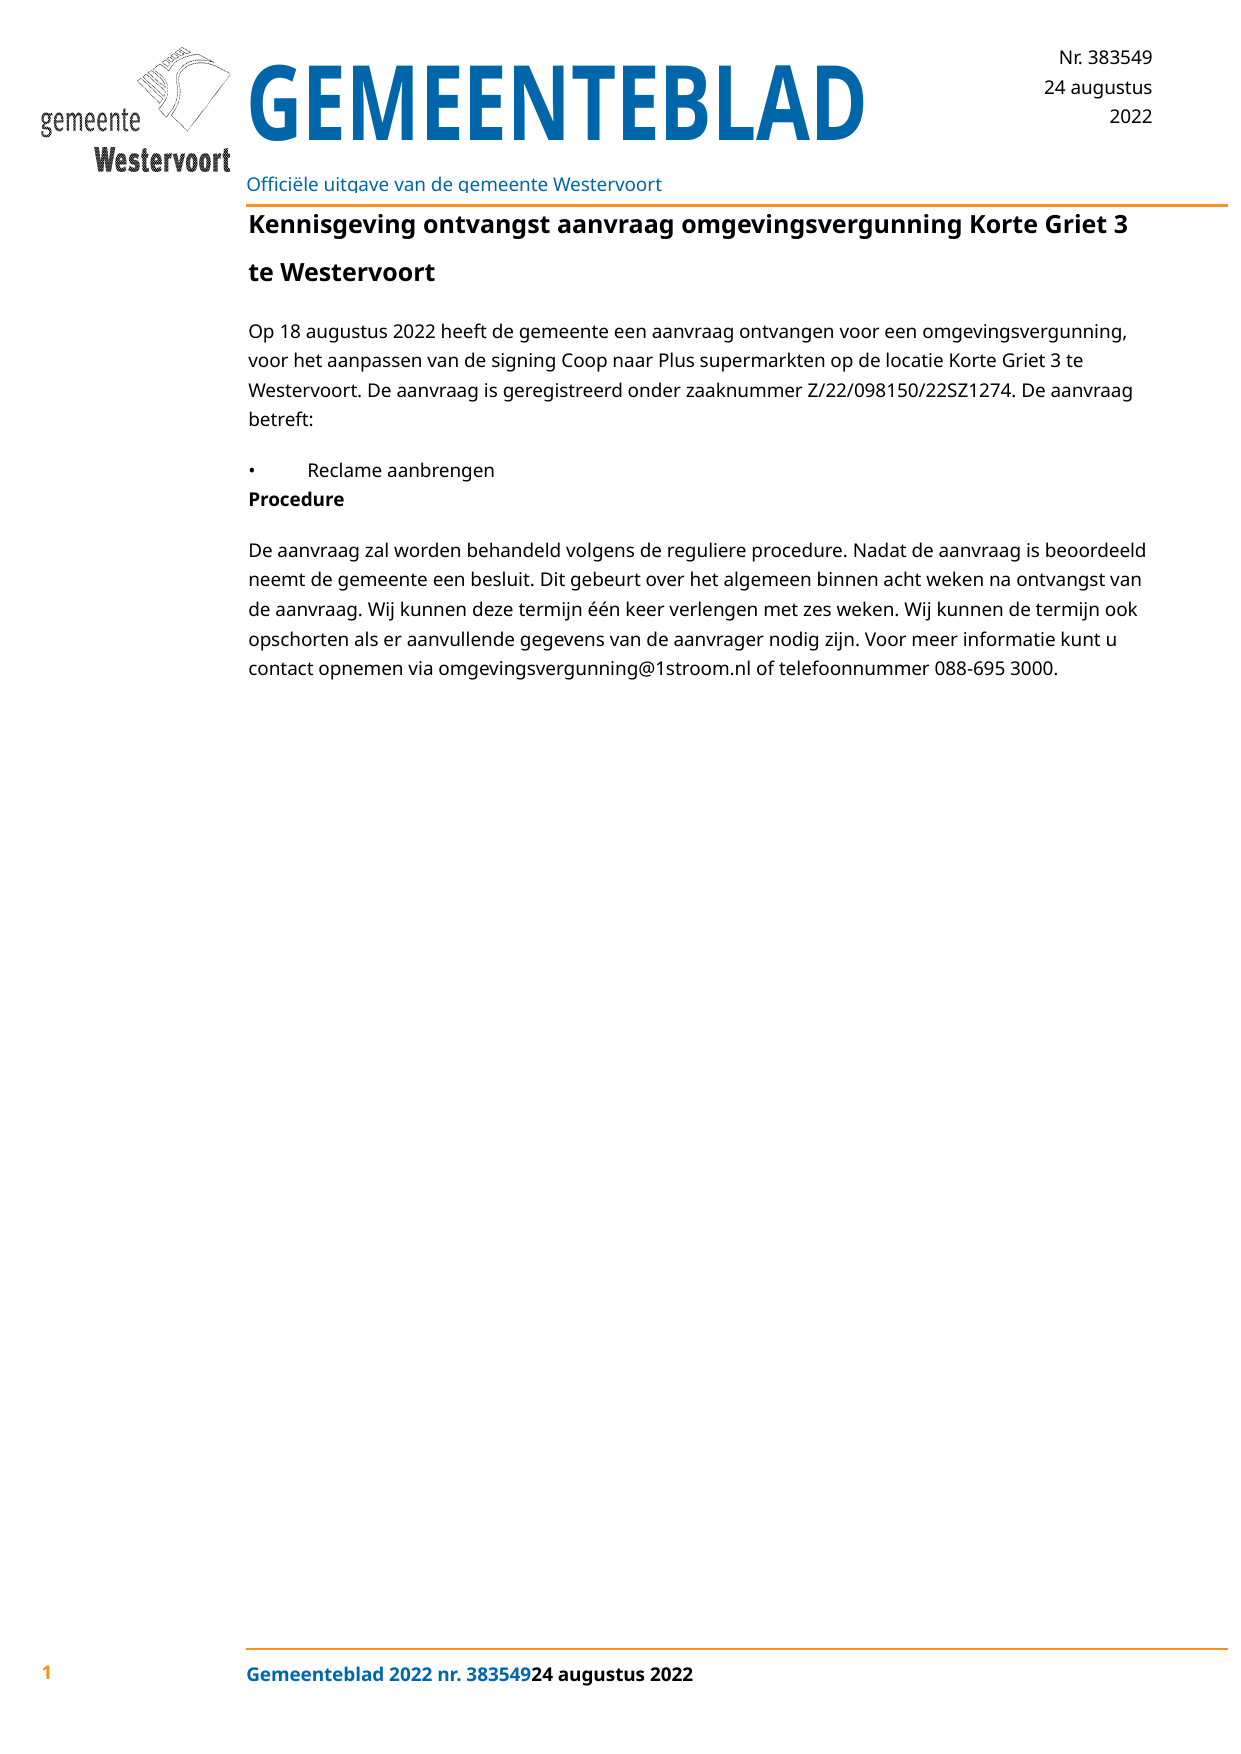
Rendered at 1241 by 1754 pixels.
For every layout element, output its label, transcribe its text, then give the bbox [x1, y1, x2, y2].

text Kennisgeving ontvangst aanvraag omgevingsvergunning Korte Griet 3 te Westervoort [248, 207, 1152, 288]
picture [41, 47, 231, 172]
text De aanvraag zal worden behandeld volgens de reguliere procedure. Nadat de aanvraag is beoordeeld neemt de gemeente een besluit. Dit gebeurt over het algemeen binnen acht weken na ontvangst van de aanvraag. Wij kunnen deze termijn één keer verlengen met zes weken. Wij kunnen de termijn ook opschorten als er aanvullende gegevens van de aanvrager nodig zijn. Voor meer informatie kunt u contact opnemen via omgevingsvergunning@1stroom.nl of telefoonnummer 088-695 3000. [248, 537, 1152, 681]
text Op 18 augustus 2022 heeft de gemeente een aanvraag ontvangen voor een omgevingsvergunning, voor het aanpassen van de signing Coop naar Plus supermarkten op de locatie Korte Griet 3 te Westervoort. De aanvraag is geregistreerd onder zaaknummer Z/22/098150/22SZ1274. De aanvraag betreft: [248, 318, 1152, 432]
text Procedure [248, 487, 1152, 512]
list Reclame aanbrengen [248, 457, 1152, 483]
